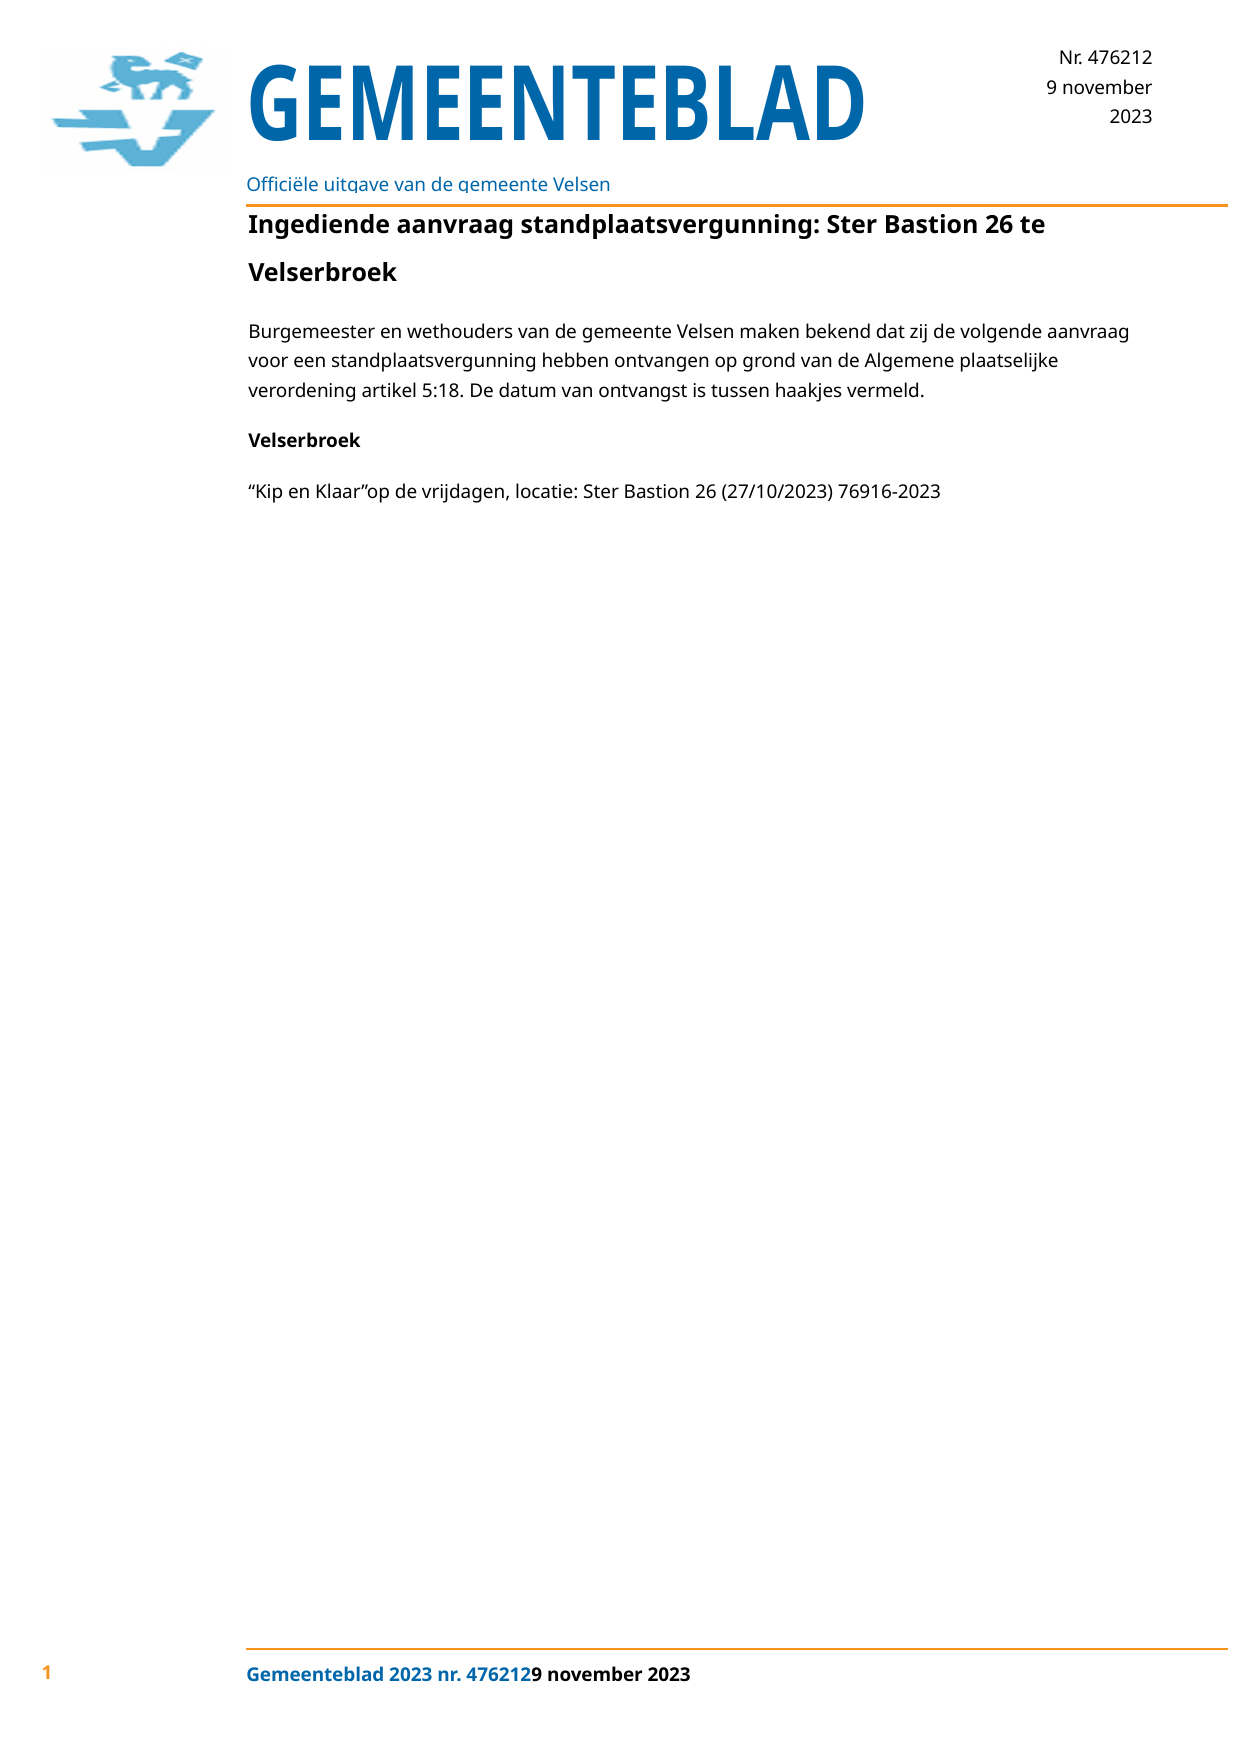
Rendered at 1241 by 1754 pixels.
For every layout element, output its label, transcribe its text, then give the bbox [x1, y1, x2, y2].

text Velserbroek [248, 427, 1152, 453]
text “Kip en Klaar”op de vrijdagen, locatie: Ster Bastion 26 (27/10/2023) 76916-2023 [248, 478, 1152, 504]
text Ingediende aanvraag standplaatsvergunning: Ster Bastion 26 te Velserbroek [248, 207, 1152, 288]
picture [41, 47, 231, 172]
text Burgemeester en wethouders van de gemeente Velsen maken bekend dat zij de volgende aanvraag voor een standplaatsvergunning hebben ontvangen op grond van de Algemene plaatselijke verordening artikel 5:18. De datum van ontvangst is tussen haakjes vermeld. [248, 318, 1152, 403]
